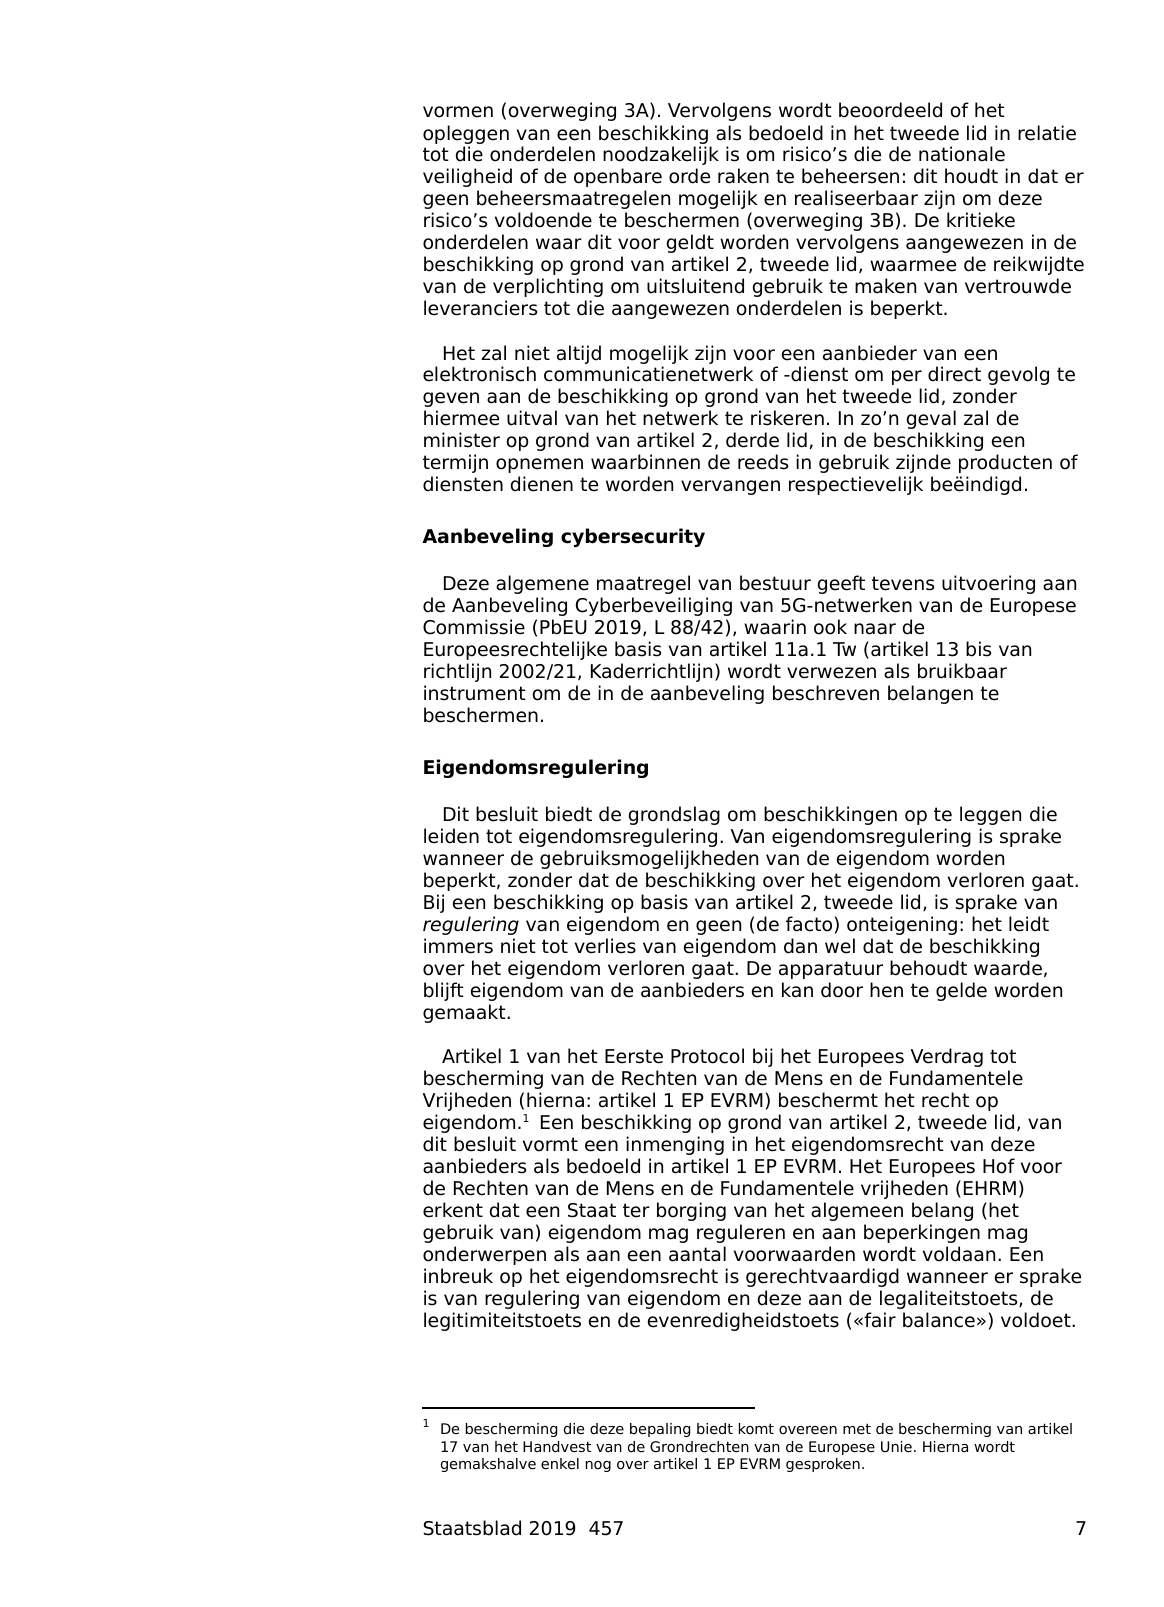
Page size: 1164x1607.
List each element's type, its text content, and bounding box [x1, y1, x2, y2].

text De bescherming die deze bepaling biedt komt overeen met de bescherming van artikel 17 van het Handvest van de Grondrechten van de Europese Unie. Hierna wordt gemakshalve enkel nog over artikel 1 EP EVRM gesproken. [422, 1417, 1087, 1473]
text vormen (overweging 3A). Vervolgens wordt beoordeeld of het opleggen van een beschikking als bedoeld in het tweede lid in relatie tot die onderdelen noodzakelijk is om risico’s die de nationale veiligheid of de openbare orde raken te beheersen: dit houdt in dat er geen beheersmaatregelen mogelijk en realiseerbaar zijn om deze risico’s voldoende te beschermen (overweging 3B). De kritieke onderdelen waar dit voor geldt worden vervolgens aangewezen in de beschikking op grond van artikel 2, tweede lid, waarmee de reikwijdte van de verplichting om uitsluitend gebruik te maken van vertrouwde leveranciers tot die aangewezen onderdelen is beperkt. [422, 100, 1087, 320]
text Het zal niet altijd mogelijk zijn voor een aanbieder van een elektronisch communicatienetwerk of -dienst om per direct gevolg te geven aan de beschikking op grond van het tweede lid, zonder hiermee uitval van het netwerk te riskeren. In zo’n geval zal de minister op grond van artikel 2, derde lid, in de beschikking een termijn opnemen waarbinnen de reeds in gebruik zijnde producten of diensten dienen te worden vervangen respectievelijk beëindigd. [422, 342, 1087, 496]
subtitle Aanbeveling cybersecurity [422, 526, 1087, 548]
text Artikel 1 van het Eerste Protocol bij het Europees Verdrag tot bescherming van de Rechten van de Mens en de Fundamentele Vrijheden (hierna: artikel 1 EP EVRM) beschermt het recht op eigendom. Een beschikking op grond van artikel 2, tweede lid, van dit besluit vormt een inmenging in het eigendomsrecht van deze aanbieders als bedoeld in artikel 1 EP EVRM. Het Europees Hof voor de Rechten van de Mens en de Fundamentele vrijheden (EHRM) erkent dat een Staat ter borging van het algemeen belang (het gebruik van) eigendom mag reguleren en aan beperkingen mag onderwerpen als aan een aantal voorwaarden wordt voldaan. Een inbreuk op het eigendomsrecht is gerechtvaardigd wanneer er sprake is van regulering van eigendom en deze aan de legaliteitstoets, de legitimiteitstoets en de evenredigheidstoets («fair balance») voldoet. [422, 1046, 1087, 1332]
subtitle Eigendomsregulering [422, 757, 1087, 779]
text Deze algemene maatregel van bestuur geeft tevens uitvoering aan de Aanbeveling Cyberbeveiliging van 5G-netwerken van de Europese Commissie (PbEU 2019, L 88/42), waarin ook naar de Europeesrechtelijke basis van artikel 11a.1 Tw (artikel 13 bis van richtlijn 2002/21, Kaderrichtlijn) wordt verwezen als bruikbaar instrument om de in de aanbeveling beschreven belangen te beschermen. [422, 573, 1087, 727]
text Dit besluit biedt de grondslag om beschikkingen op te leggen die leiden tot eigendomsregulering. Van eigendomsregulering is sprake wanneer de gebruiksmogelijkheden van de eigendom worden beperkt, zonder dat de beschikking over het eigendom verloren gaat. Bij een beschikking op basis van artikel 2, tweede lid, is sprake van regulering van eigendom en geen (de facto) onteigening: het leidt immers niet tot verlies van eigendom dan wel dat de beschikking over het eigendom verloren gaat. De apparatuur behoudt waarde, blijft eigendom van de aanbieders en kan door hen te gelde worden gemaakt. [422, 804, 1087, 1024]
